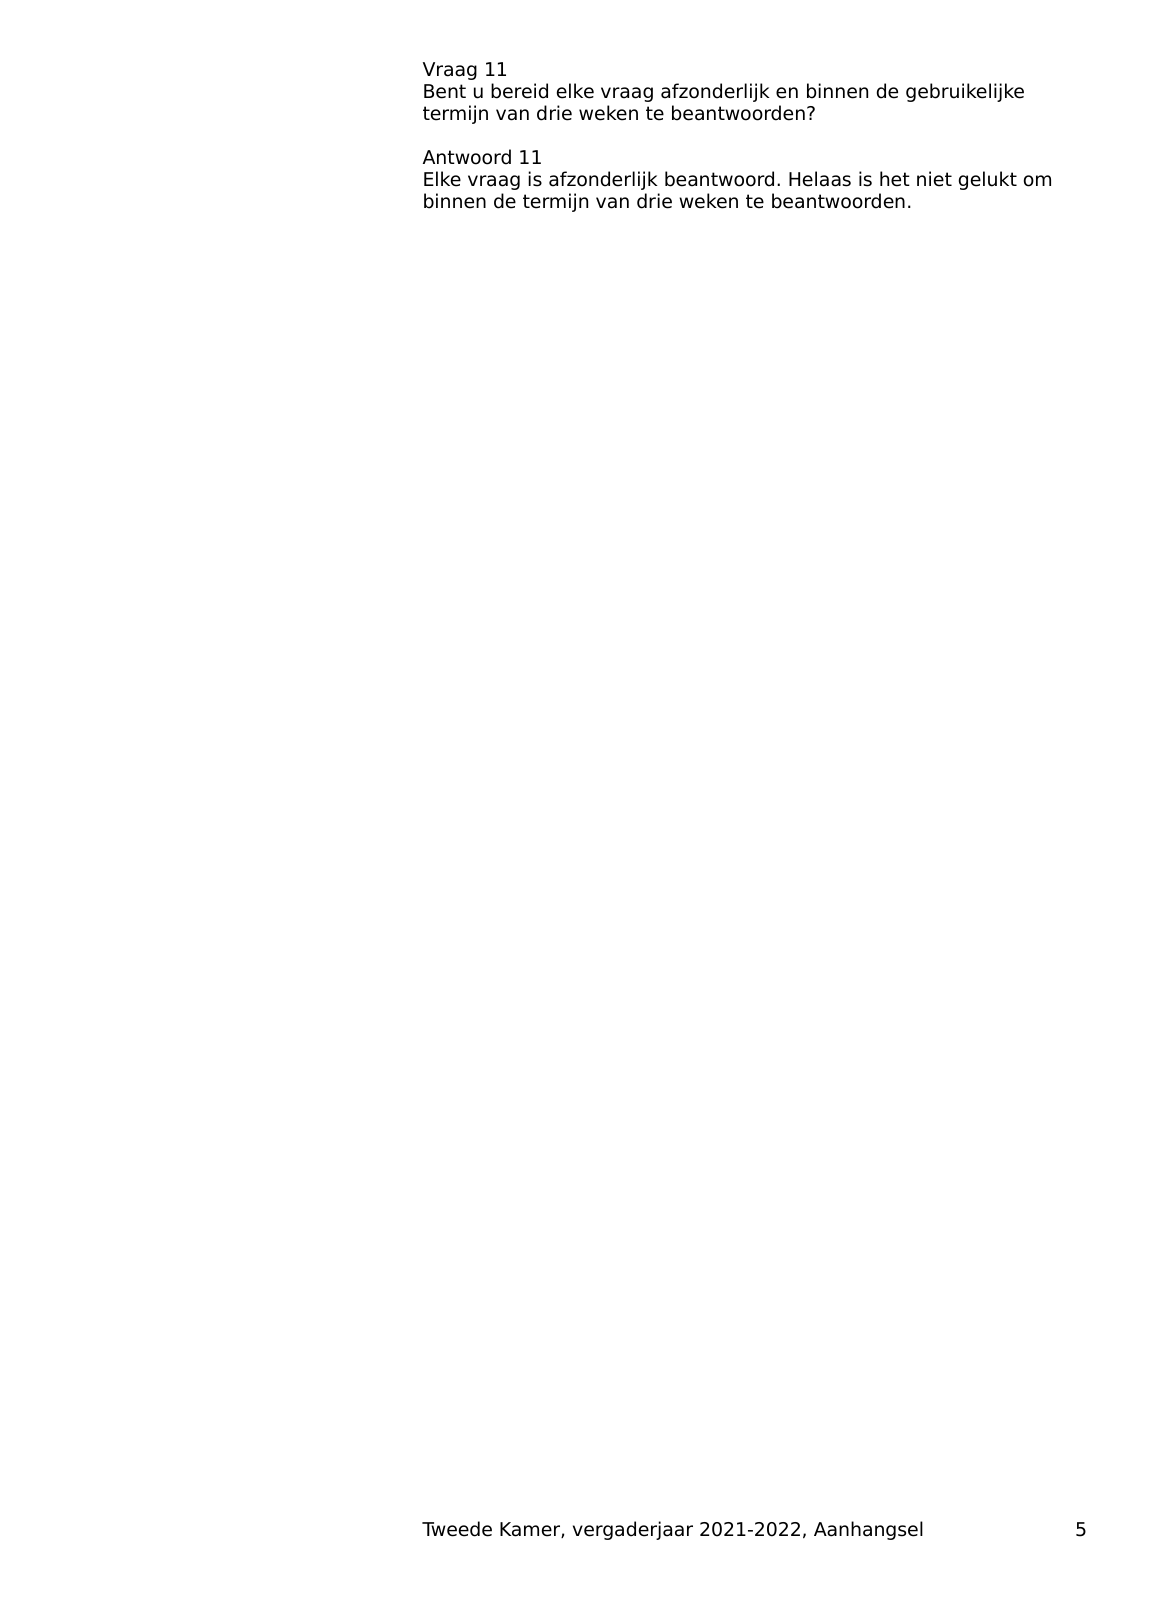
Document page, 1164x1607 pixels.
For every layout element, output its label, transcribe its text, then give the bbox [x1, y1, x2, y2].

text Antwoord 11 [422, 147, 1087, 169]
text Vraag 11 [422, 59, 1087, 81]
text Bent u bereid elke vraag afzonderlijk en binnen de gebruikelijke termijn van drie weken te beantwoorden? [422, 81, 1087, 125]
text Elke vraag is afzonderlijk beantwoord. Helaas is het niet gelukt om binnen de termijn van drie weken te beantwoorden. [422, 169, 1087, 213]
